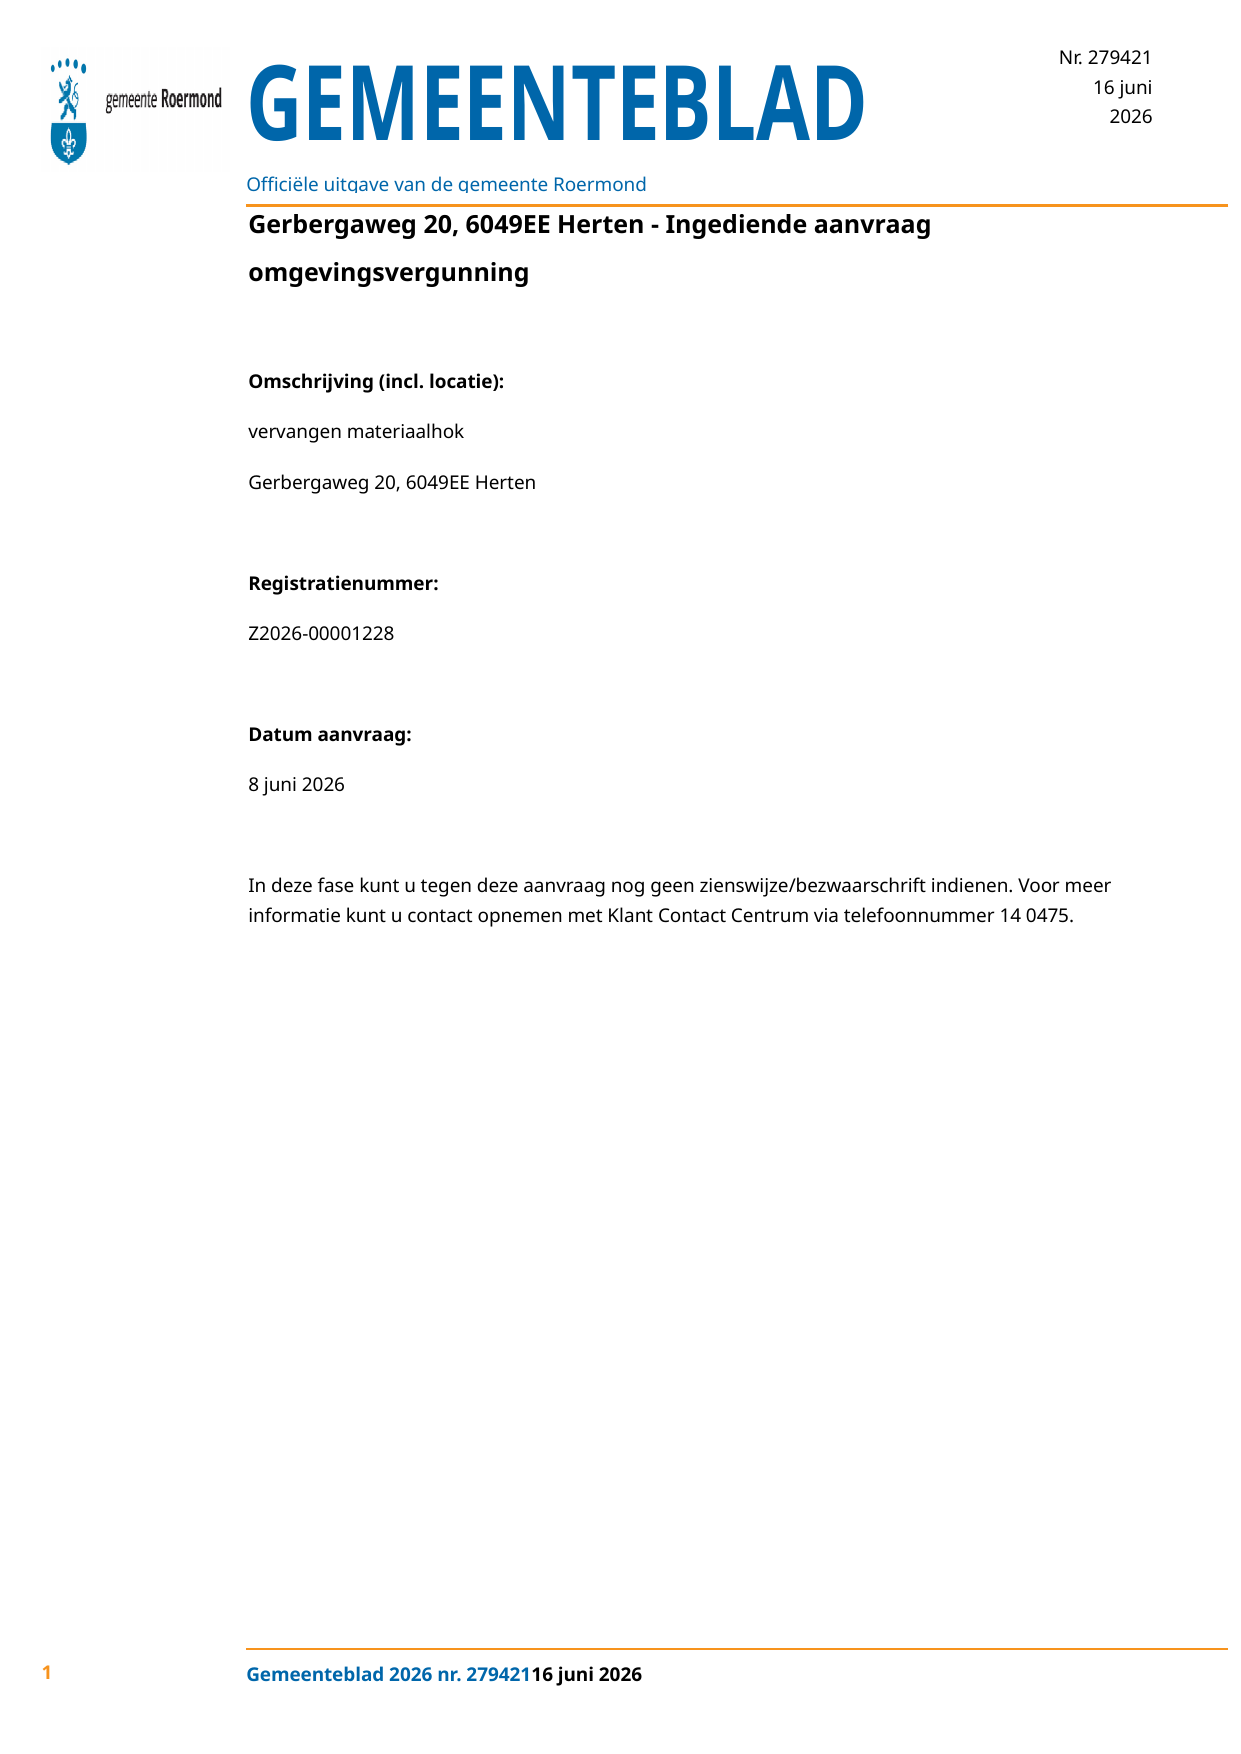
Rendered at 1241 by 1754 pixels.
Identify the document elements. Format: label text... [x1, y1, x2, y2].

text vervangen materiaalhok [248, 419, 1152, 444]
text Gerbergaweg 20, 6049EE Herten - Ingediende aanvraag omgevingsvergunning [248, 207, 1152, 288]
text Omschrijving (incl. locatie): [248, 368, 1152, 394]
text In deze fase kunt u tegen deze aanvraag nog geen zienswijze/bezwaarschrift indienen. Voor meer informatie kunt u contact opnemen met Klant Contact Centrum via telefoonnummer 14 0475. [248, 872, 1152, 928]
text Gerbergaweg 20, 6049EE Herten [248, 469, 1152, 495]
text 8 juni 2026 [248, 772, 1152, 797]
picture [41, 47, 231, 172]
text Registratienummer: [248, 570, 1152, 596]
text Datum aanvraag: [248, 721, 1152, 747]
text Z2026-00001228 [248, 620, 1152, 646]
